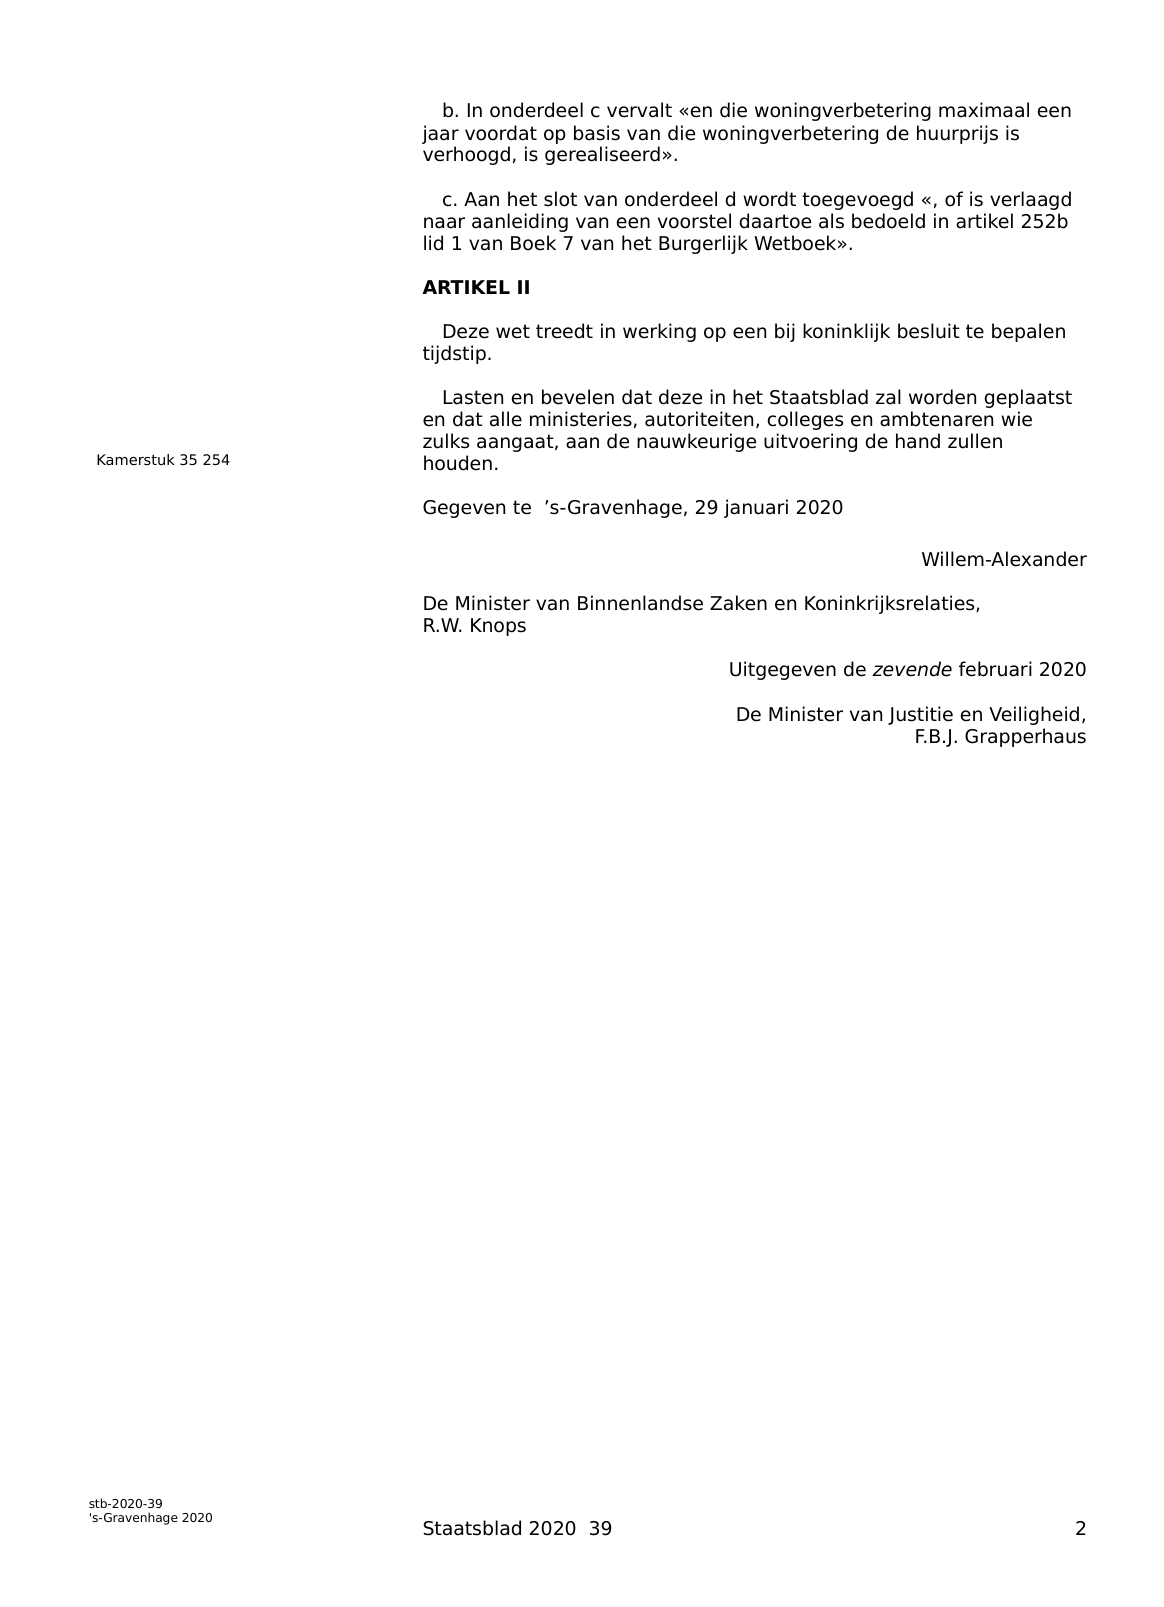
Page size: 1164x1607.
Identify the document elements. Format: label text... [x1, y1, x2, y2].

text Deze wet treedt in werking op een bij koninklijk besluit te bepalen tijdstip. [422, 321, 1087, 365]
text Lasten en bevelen dat deze in het Staatsblad zal worden geplaatst en dat alle ministeries, autoriteiten, colleges en ambtenaren wie zulks aangaat, aan de nauwkeurige uitvoering de hand zullen houden. [422, 387, 1087, 475]
text stb-2020-39 [88, 1497, 323, 1511]
text 's-Gravenhage 2020 [88, 1511, 323, 1525]
text Kamerstuk 35 254 [77, 452, 396, 469]
text De Minister van Binnenlandse Zaken en Koninkrijksrelaties, R.W. Knops [422, 593, 1087, 637]
text Willem-Alexander [422, 549, 1087, 571]
text Uitgegeven de zevende februari 2020 [422, 659, 1087, 681]
text De Minister van Justitie en Veiligheid, F.B.J. Grapperhaus [422, 703, 1087, 747]
text c. Aan het slot van onderdeel d wordt toegevoegd «, of is verlaagd naar aanleiding van een voorstel daartoe als bedoeld in artikel 252b lid 1 van Boek 7 van het Burgerlijk Wetboek». [422, 188, 1087, 254]
subtitle ARTIKEL II [422, 277, 1087, 299]
text b. In onderdeel c vervalt «en die woningverbetering maximaal een jaar voordat op basis van die woningverbetering de huurprijs is verhoogd, is gerealiseerd». [422, 100, 1087, 166]
text Gegeven te ’s-Gravenhage, 29 januari 2020 [422, 497, 1087, 519]
